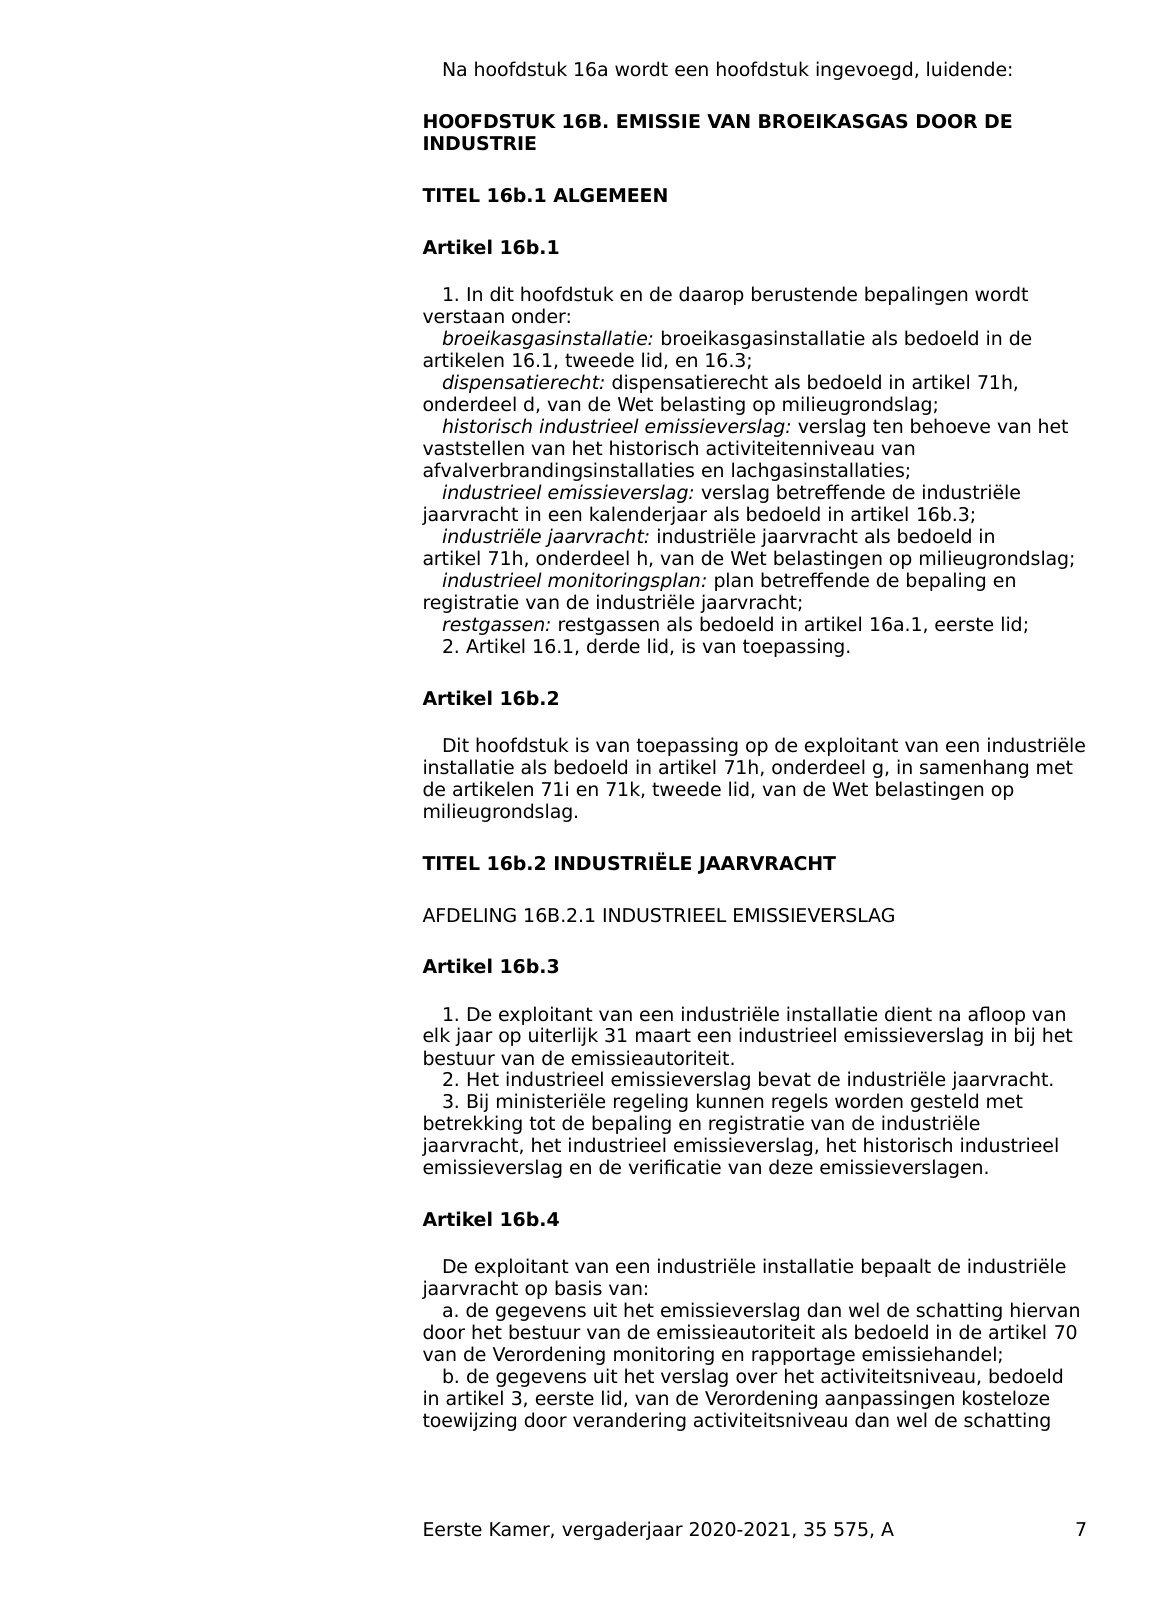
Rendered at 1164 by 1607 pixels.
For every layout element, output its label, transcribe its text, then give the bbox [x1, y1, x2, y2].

subtitle Artikel 16b.4 [422, 1209, 1087, 1231]
text b. de gegevens uit het verslag over het activiteitsniveau, bedoeld in artikel 3, eerste lid, van de Verordening aanpassingen kosteloze toewijzing door verandering activiteitsniveau dan wel de schatting [422, 1366, 1087, 1432]
text industrieel monitoringsplan: plan betreffende de bepaling en registratie van de industriële jaarvracht; [422, 570, 1087, 614]
text dispensatierecht: dispensatierecht als bedoeld in artikel 71h, onderdeel d, van de Wet belasting op milieugrondslag; [422, 372, 1087, 416]
subtitle TITEL 16b.1 ALGEMEEN [422, 185, 1087, 207]
text 3. Bij ministeriële regeling kunnen regels worden gesteld met betrekking tot de bepaling en registratie van de industriële jaarvracht, het industrieel emissieverslag, het historisch industrieel emissieverslag en de verificatie van deze emissieverslagen. [422, 1091, 1087, 1179]
text 2. Artikel 16.1, derde lid, is van toepassing. [422, 636, 1087, 658]
text 1. In dit hoofdstuk en de daarop berustende bepalingen wordt verstaan onder: [422, 284, 1087, 328]
text broeikasgasinstallatie: broeikasgasinstallatie als bedoeld in de artikelen 16.1, tweede lid, en 16.3; [422, 328, 1087, 372]
text Dit hoofdstuk is van toepassing op de exploitant van een industriële installatie als bedoeld in artikel 71h, onderdeel g, in samenhang met de artikelen 71i en 71k, tweede lid, van de Wet belastingen op milieugrondslag. [422, 734, 1087, 822]
subtitle Artikel 16b.3 [422, 956, 1087, 978]
subtitle TITEL 16b.2 INDUSTRIËLE JAARVRACHT [422, 852, 1087, 874]
subtitle AFDELING 16B.2.1 INDUSTRIEEL EMISSIEVERSLAG [422, 904, 1087, 926]
subtitle Artikel 16b.1 [422, 237, 1087, 259]
text a. de gegevens uit het emissieverslag dan wel de schatting hiervan door het bestuur van de emissieautoriteit als bedoeld in de artikel 70 van de Verordening monitoring en rapportage emissiehandel; [422, 1300, 1087, 1366]
text De exploitant van een industriële installatie bepaalt de industriële jaarvracht op basis van: [422, 1256, 1087, 1300]
subtitle HOOFDSTUK 16B. EMISSIE VAN BROEIKASGAS DOOR DE INDUSTRIE [422, 111, 1087, 155]
text Na hoofdstuk 16a wordt een hoofdstuk ingevoegd, luidende: [422, 59, 1087, 81]
text 2. Het industrieel emissieverslag bevat de industriële jaarvracht. [422, 1069, 1087, 1091]
text industrieel emissieverslag: verslag betreffende de industriële jaarvracht in een kalenderjaar als bedoeld in artikel 16b.3; [422, 482, 1087, 526]
text industriële jaarvracht: industriële jaarvracht als bedoeld in artikel 71h, onderdeel h, van de Wet belastingen op milieugrondslag; [422, 526, 1087, 570]
text historisch industrieel emissieverslag: verslag ten behoeve van het vaststellen van het historisch activiteitenniveau van afvalverbrandingsinstallaties en lachgasinstallaties; [422, 416, 1087, 482]
subtitle Artikel 16b.2 [422, 688, 1087, 709]
text restgassen: restgassen als bedoeld in artikel 16a.1, eerste lid; [422, 614, 1087, 636]
text 1. De exploitant van een industriële installatie dient na afloop van elk jaar op uiterlijk 31 maart een industrieel emissieverslag in bij het bestuur van de emissieautoriteit. [422, 1003, 1087, 1069]
